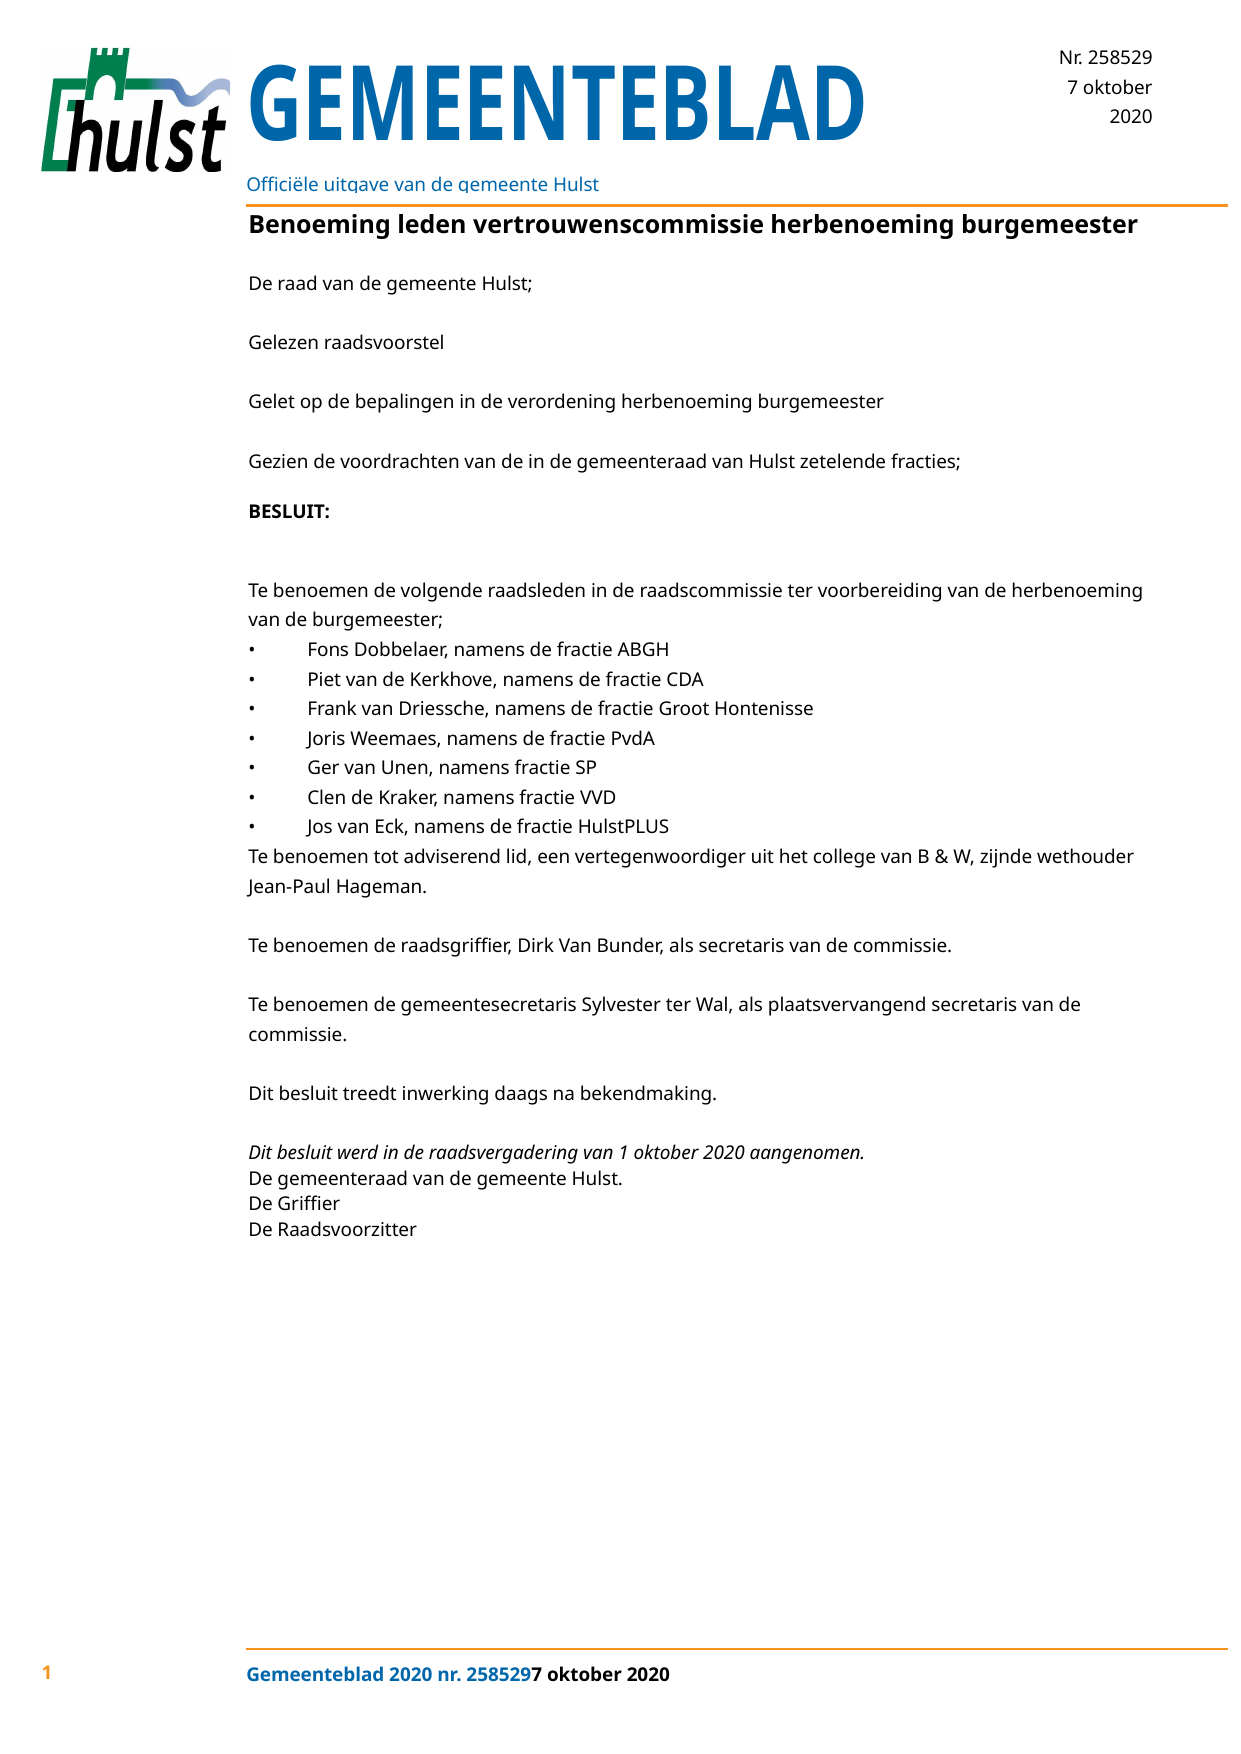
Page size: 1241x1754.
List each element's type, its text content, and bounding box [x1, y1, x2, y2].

text Benoeming leden vertrouwenscommissie herbenoeming burgemeester [248, 207, 1152, 241]
text De raad van de gemeente Hulst; [248, 270, 1152, 296]
picture [41, 47, 231, 172]
list Frank van Driessche, namens de fractie Groot Hontenisse [248, 695, 1152, 721]
list Fons Dobbelaer, namens de fractie ABGH [248, 636, 1152, 662]
text Gelet op de bepalingen in de verordening herbenoeming burgemeester [248, 389, 1152, 414]
text Te benoemen de volgende raadsleden in de raadscommissie ter voorbereiding van de herbenoeming van de burgemeester; [248, 577, 1152, 632]
list Ger van Unen, namens fractie SP [248, 754, 1152, 780]
text Dit besluit treedt inwerking daags na bekendmaking. [248, 1080, 1152, 1106]
text Dit besluit werd in de raadsvergadering van 1 oktober 2020 aangenomen. [248, 1139, 1152, 1165]
list Piet van de Kerkhove, namens de fractie CDA [248, 666, 1152, 691]
text Gezien de voordrachten van de in de gemeenteraad van Hulst zetelende fracties; [248, 448, 1152, 473]
text De Griffier [248, 1191, 1152, 1216]
text De Raadsvoorzitter [248, 1216, 1152, 1242]
text Te benoemen de gemeentesecretaris Sylvester ter Wal, als plaatsvervangend secretaris van de commissie. [248, 991, 1152, 1046]
text BESLUIT: [248, 498, 1152, 524]
list Clen de Kraker, namens fractie VVD [248, 784, 1152, 810]
text Te benoemen tot adviserend lid, een vertegenwoordiger uit het college van B & W, zijnde wethouder Jean-Paul Hageman. [248, 843, 1152, 898]
list Jos van Eck, namens de fractie HulstPLUS [248, 814, 1152, 839]
text De gemeenteraad van de gemeente Hulst. [248, 1165, 1152, 1191]
text Te benoemen de raadsgriffier, Dirk Van Bunder, als secretaris van de commissie. [248, 932, 1152, 958]
text Gelezen raadsvoorstel [248, 329, 1152, 355]
list Joris Weemaes, namens de fractie PvdA [248, 725, 1152, 751]
